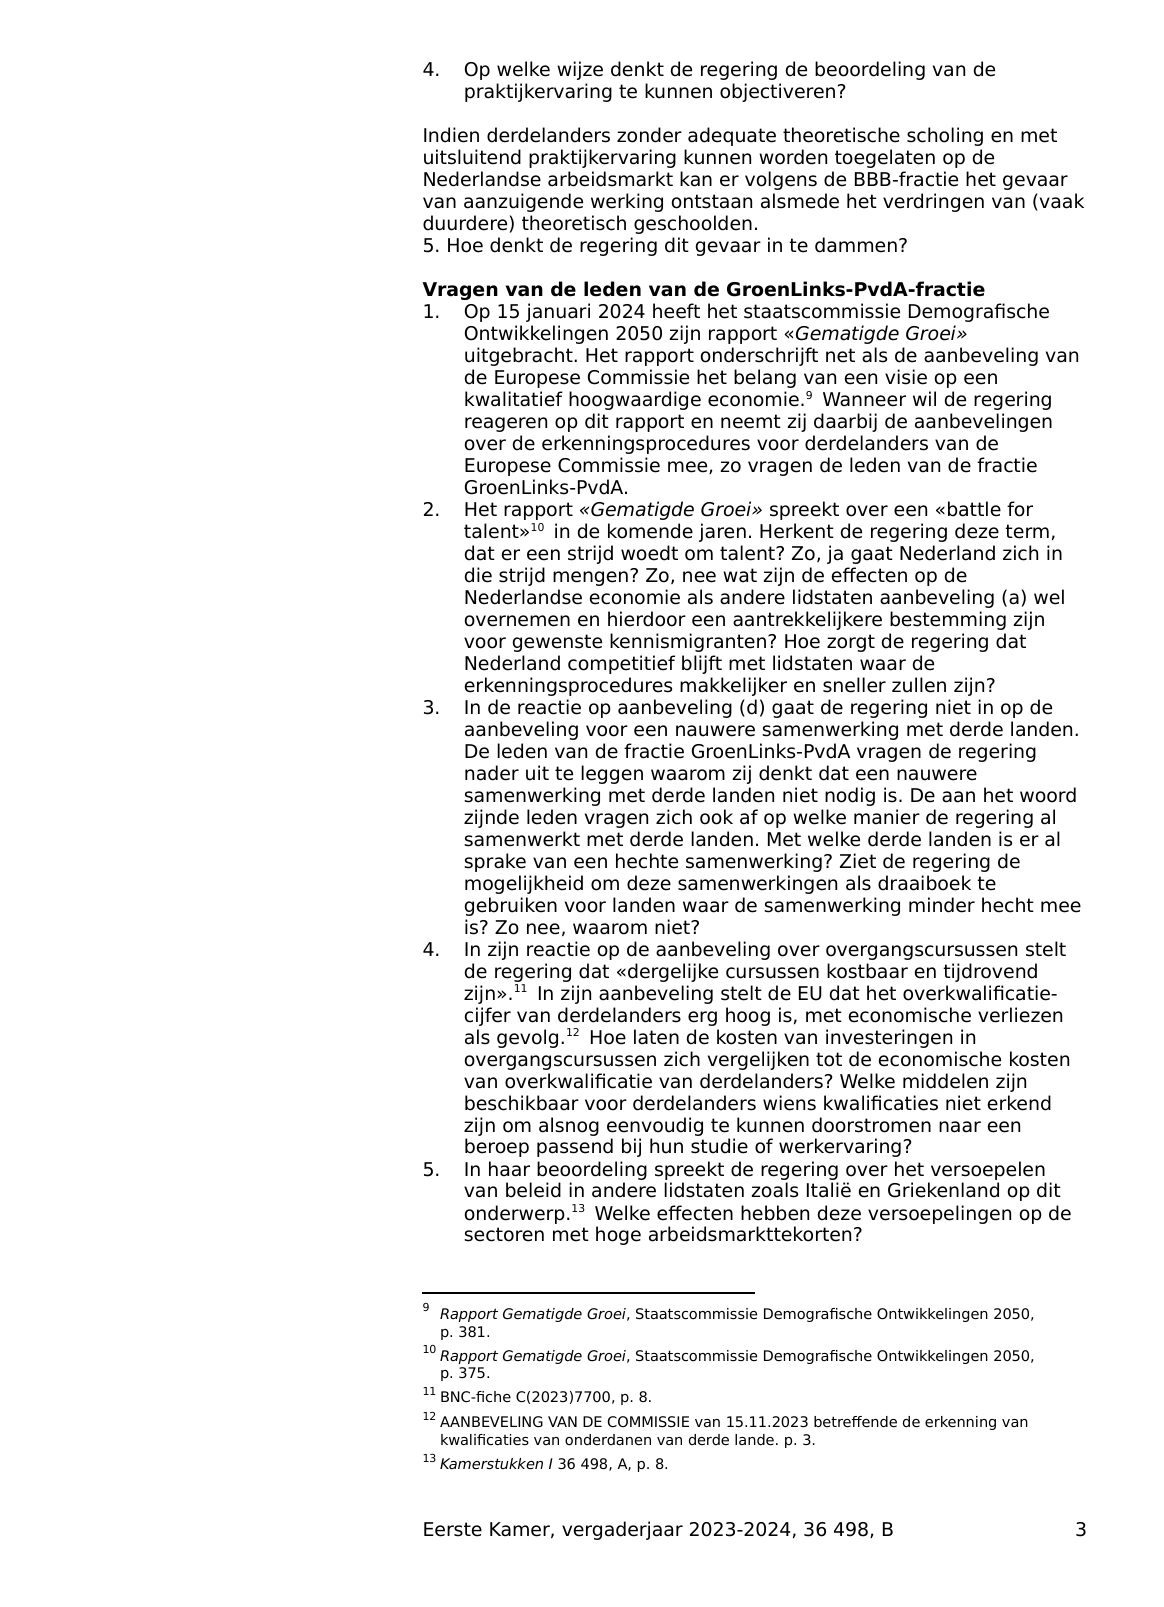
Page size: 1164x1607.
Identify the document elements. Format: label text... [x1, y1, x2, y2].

text BNC-fiche C(2023)7700, p. 8. [422, 1385, 1087, 1407]
text 3. In de reactie op aanbeveling (d) gaat de regering niet in op de aanbeveling voor een nauwere samenwerking met derde landen. De leden van de fractie GroenLinks-PvdA vragen de regering nader uit te leggen waarom zij denkt dat een nauwere samenwerking met derde landen niet nodig is. De aan het woord zijnde leden vragen zich ook af op welke manier de regering al samenwerkt met derde landen. Met welke derde landen is er al sprake van een hechte samenwerking? Ziet de regering de mogelijkheid om deze samenwerkingen als draaiboek te gebruiken voor landen waar de samenwerking minder hecht mee is? Zo nee, waarom niet? [422, 697, 1087, 939]
text 1. Op 15 januari 2024 heeft het staatscommissie Demografische Ontwikkelingen 2050 zijn rapport «Gematigde Groei» uitgebracht. Het rapport onderschrijft net als de aanbeveling van de Europese Commissie het belang van een visie op een kwalitatief hoogwaardige economie. Wanneer wil de regering reageren op dit rapport en neemt zij daarbij de aanbevelingen over de erkenningsprocedures voor derdelanders van de Europese Commissie mee, zo vragen de leden van de fractie GroenLinks-PvdA. [422, 301, 1087, 499]
text Kamerstukken I 36 498, A, p. 8. [422, 1452, 1087, 1474]
text 4. Op welke wijze denkt de regering de beoordeling van de praktijkervaring te kunnen objectiveren? [422, 59, 1087, 103]
text 5. Hoe denkt de regering dit gevaar in te dammen? [422, 235, 1087, 257]
text 2. Het rapport «Gematigde Groei» spreekt over een «battle for talent» in de komende jaren. Herkent de regering deze term, dat er een strijd woedt om talent? Zo, ja gaat Nederland zich in die strijd mengen? Zo, nee wat zijn de effecten op de Nederlandse economie als andere lidstaten aanbeveling (a) wel overnemen en hierdoor een aantrekkelijkere bestemming zijn voor gewenste kennismigranten? Hoe zorgt de regering dat Nederland competitief blijft met lidstaten waar de erkenningsprocedures makkelijker en sneller zullen zijn? [422, 499, 1087, 697]
text Indien derdelanders zonder adequate theoretische scholing en met uitsluitend praktijkervaring kunnen worden toegelaten op de Nederlandse arbeidsmarkt kan er volgens de BBB-fractie het gevaar van aanzuigende werking ontstaan alsmede het verdringen van (vaak duurdere) theoretisch geschoolden. [422, 125, 1087, 235]
text 5. In haar beoordeling spreekt de regering over het versoepelen van beleid in andere lidstaten zoals Italië en Griekenland op dit onderwerp. Welke effecten hebben deze versoepelingen op de sectoren met hoge arbeidsmarkttekorten? [422, 1158, 1087, 1246]
subtitle Vragen van de leden van de GroenLinks-PvdA-fractie [422, 279, 1087, 301]
text 4. In zijn reactie op de aanbeveling over overgangscursussen stelt de regering dat «dergelijke cursussen kostbaar en tijdrovend zijn». In zijn aanbeveling stelt de EU dat het overkwalificatie-cijfer van derdelanders erg hoog is, met economische verliezen als gevolg. Hoe laten de kosten van investeringen in overgangscursussen zich vergelijken tot de economische kosten van overkwalificatie van derdelanders? Welke middelen zijn beschikbaar voor derdelanders wiens kwalificaties niet erkend zijn om alsnog eenvoudig te kunnen doorstromen naar een beroep passend bij hun studie of werkervaring? [422, 939, 1087, 1158]
text Rapport Gematigde Groei, Staatscommissie Demografische Ontwikkelingen 2050, p. 381. [422, 1302, 1087, 1341]
text Rapport Gematigde Groei, Staatscommissie Demografische Ontwikkelingen 2050, p. 375. [422, 1343, 1087, 1382]
text AANBEVELING VAN DE COMMISSIE van 15.11.2023 betreffende de erkenning van kwalificaties van onderdanen van derde lande. p. 3. [422, 1410, 1087, 1449]
